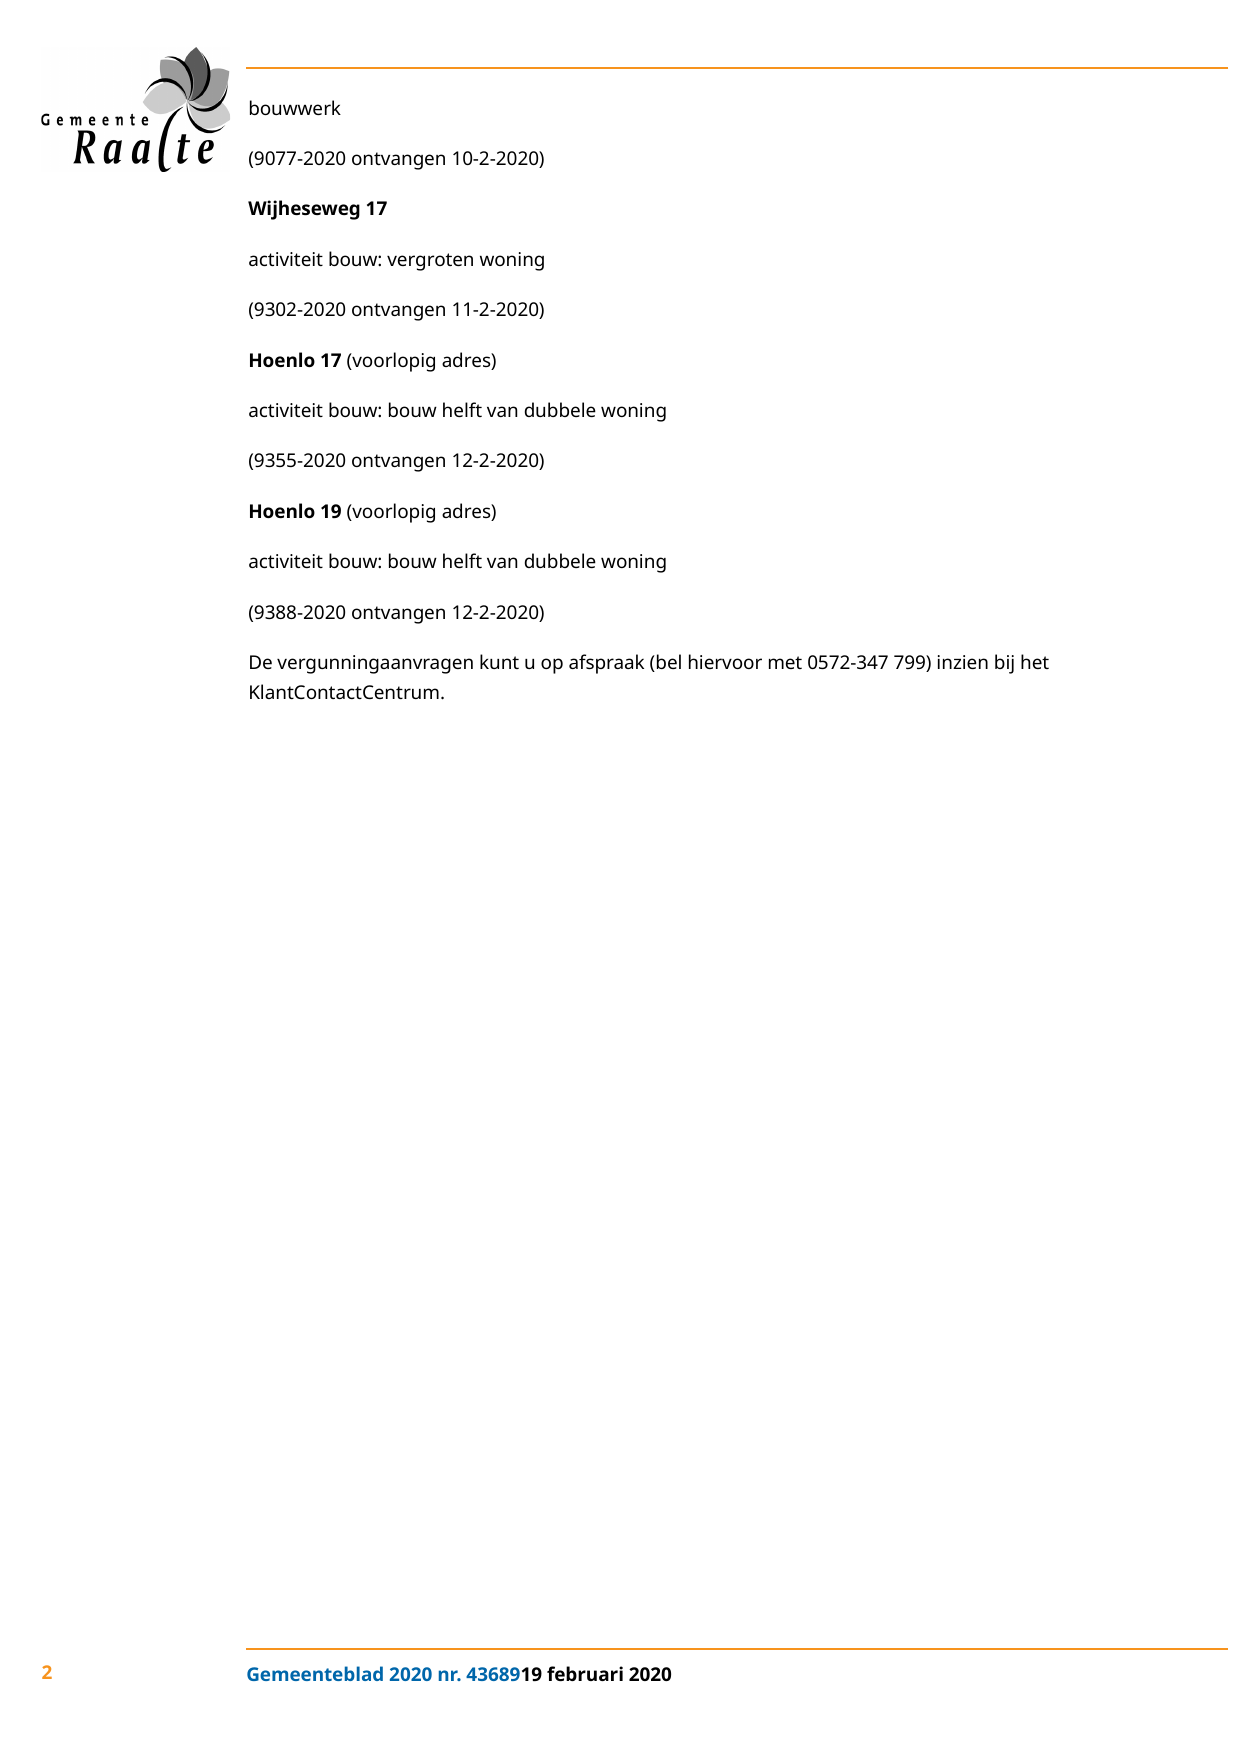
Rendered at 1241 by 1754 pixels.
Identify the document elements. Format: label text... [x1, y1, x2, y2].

text activiteit bouw: vergroten woning [248, 246, 1152, 272]
text (9388-2020 ontvangen 12-2-2020) [248, 599, 1152, 625]
text Hoenlo 19 (voorlopig adres) [248, 498, 1152, 524]
text (9077-2020 ontvangen 10-2-2020) [248, 145, 1152, 171]
text Wijheseweg 17 [248, 196, 1152, 221]
text (9302-2020 ontvangen 11-2-2020) [248, 296, 1152, 322]
text Hoenlo 17 (voorlopig adres) [248, 347, 1152, 373]
picture [41, 47, 231, 172]
text activiteit bouw: bouw helft van dubbele woning [248, 397, 1152, 423]
text (9355-2020 ontvangen 12-2-2020) [248, 448, 1152, 473]
text activiteit bouw: bouw helft van dubbele woning [248, 548, 1152, 574]
text bouwwerk [248, 95, 1152, 121]
text De vergunningaanvragen kunt u op afspraak (bel hiervoor met 0572-347 799) inzien bij het KlantContactCentrum. [248, 649, 1152, 705]
